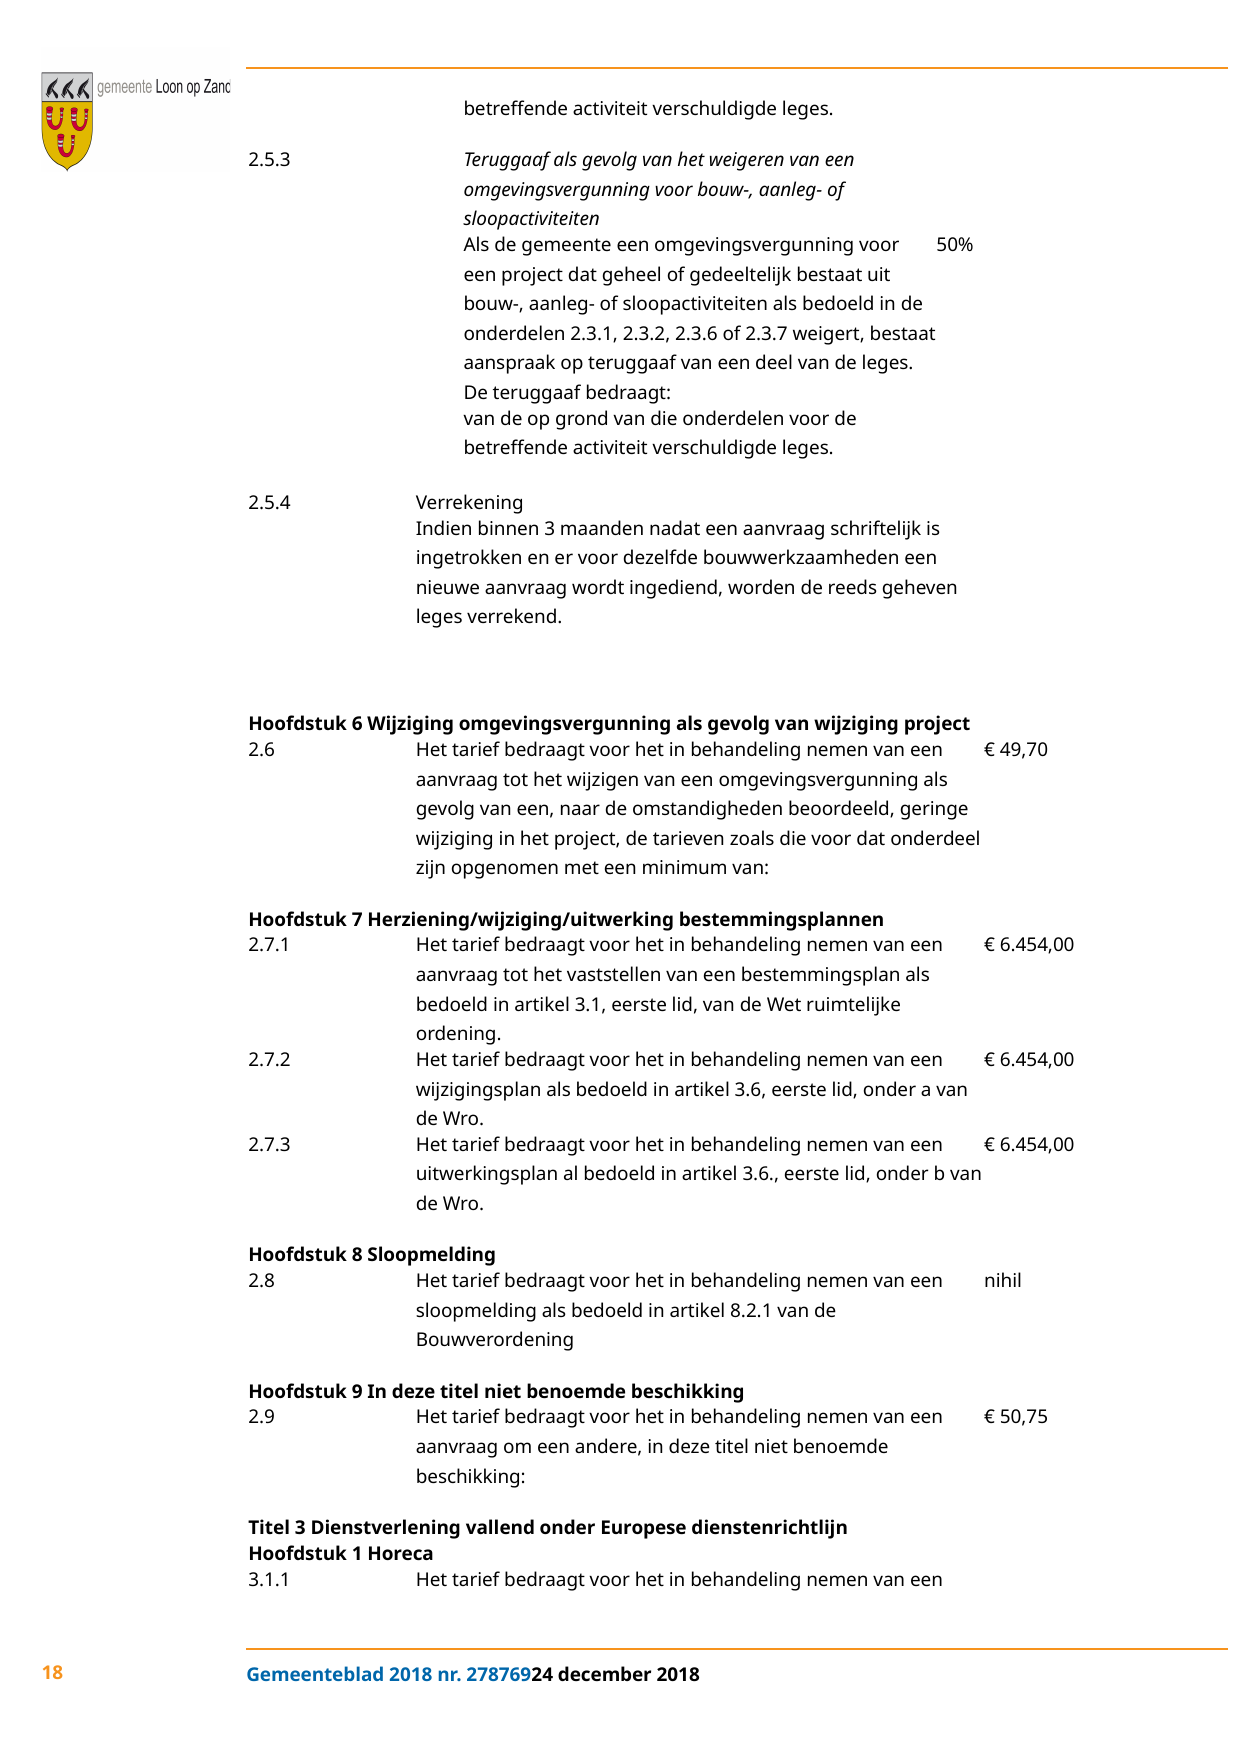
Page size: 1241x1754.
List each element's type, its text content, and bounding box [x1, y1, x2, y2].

table_cell Teruggaaf als gevolg van het weigeren van een omgevingsvergunning voor bouw-, aanleg- of sloopactiviteiten [463, 146, 936, 231]
table_cell [984, 1352, 1152, 1378]
table_cell € 6.454,00 [984, 1046, 1152, 1131]
table_cell 2.7.2 [248, 1046, 416, 1131]
table_cell betreffende activiteit verschuldigde leges. [463, 95, 936, 121]
table_cell [984, 1489, 1152, 1514]
table_cell [984, 1540, 1152, 1566]
table_cell 2.6 [248, 736, 416, 880]
table_cell Het tarief bedraagt voor het in behandeling nemen van een sloopmelding als bedoeld in artikel 8.2.1 van de Bouwverordening [416, 1268, 984, 1352]
table_cell [984, 515, 1152, 629]
table_cell 2.7.1 [248, 932, 416, 1046]
table_cell [984, 880, 1152, 906]
table_cell [416, 655, 984, 681]
table_cell [248, 655, 416, 681]
table_cell [248, 95, 463, 121]
table_cell [248, 231, 463, 405]
table_header [416, 464, 984, 489]
table_cell Het tarief bedraagt voor het in behandeling nemen van een wijzigingsplan als bedoeld in artikel 3.6, eerste lid, onder a van de Wro. [416, 1046, 984, 1131]
table_cell [984, 489, 1152, 515]
table_cell Het tarief bedraagt voor het in behandeling nemen van een aanvraag tot het vaststellen van een bestemmingsplan als bedoeld in artikel 3.1, eerste lid, van de Wet ruimtelijke ordening. [416, 932, 984, 1046]
table_cell € 6.454,00 [984, 1131, 1152, 1216]
table_cell [416, 880, 984, 906]
table_cell van de op grond van die onderdelen voor de betreffende activiteit verschuldigde leges. [463, 405, 936, 460]
table_cell Hoofdstuk 9 In deze titel niet benoemde beschikking [248, 1378, 984, 1404]
table_header [984, 464, 1152, 489]
table_cell [984, 1242, 1152, 1267]
table_cell [248, 405, 463, 460]
table_cell [248, 629, 416, 655]
table_cell Het tarief bedraagt voor het in behandeling nemen van een aanvraag tot het wijzigen van een omgevingsvergunning als gevolg van een, naar de omstandigheden beoordeeld, geringe wijziging in het project, de tarieven zoals die voor dat onderdeel zijn opgenomen met een minimum van: [416, 736, 984, 880]
table_cell [936, 146, 1152, 231]
table_cell [248, 1216, 416, 1242]
table_cell Hoofdstuk 1 Horeca [248, 1540, 984, 1566]
table_cell Hoofdstuk 7 Herziening/wijziging/uitwerking bestemmingsplannen [248, 906, 984, 932]
table_cell nihil [984, 1268, 1152, 1352]
table_cell [463, 121, 936, 146]
table_cell [936, 121, 1152, 146]
table_cell Hoofdstuk 8 Sloopmelding [248, 1242, 984, 1267]
table_cell [984, 1514, 1152, 1540]
table_cell Het tarief bedraagt voor het in behandeling nemen van een aanvraag om een andere, in deze titel niet benoemde beschikking: [416, 1404, 984, 1489]
table_cell Indien binnen 3 maanden nadat een aanvraag schriftelijk is ingetrokken en er voor dezelfde bouwwerkzaamheden een nieuwe aanvraag wordt ingediend, worden de reeds geheven leges verrekend. [416, 515, 984, 629]
table_cell [984, 1566, 1152, 1592]
table_cell [984, 681, 1152, 736]
picture [41, 47, 231, 172]
table_cell [248, 1489, 416, 1514]
table_cell Verrekening [416, 489, 984, 515]
table_cell [416, 1489, 984, 1514]
table_cell € 49,70 [984, 736, 1152, 880]
table_cell [984, 906, 1152, 932]
table_cell [984, 655, 1152, 681]
table_cell 3.1.1 [248, 1566, 416, 1592]
table_cell [984, 1216, 1152, 1242]
table_cell 2.9 [248, 1404, 416, 1489]
table_cell [936, 95, 1152, 121]
table_cell 2.5.4 [248, 489, 416, 515]
table_cell Het tarief bedraagt voor het in behandeling nemen van een uitwerkingsplan al bedoeld in artikel 3.6., eerste lid, onder b van de Wro. [416, 1131, 984, 1216]
table_cell [248, 515, 416, 629]
table_cell [936, 405, 1152, 460]
table_cell € 50,75 [984, 1404, 1152, 1489]
table_cell Als de gemeente een omgevingsvergunning voor een project dat geheel of gedeeltelijk bestaat uit bouw-, aanleg- of sloopactiviteiten als bedoeld in de onderdelen 2.3.1, 2.3.2, 2.3.6 of 2.3.7 weigert, bestaat aanspraak op teruggaaf van een deel van de leges. De teruggaaf bedraagt: [463, 231, 936, 405]
table_cell [984, 1378, 1152, 1404]
table_cell [248, 1352, 416, 1378]
table_header [248, 464, 416, 489]
table_cell [416, 629, 984, 655]
table_cell Hoofdstuk 6 Wijziging omgevingsvergunning als gevolg van wijziging project [248, 681, 984, 736]
table_cell Titel 3 Dienstverlening vallend onder Europese dienstenrichtlijn [248, 1514, 984, 1540]
table_cell Het tarief bedraagt voor het in behandeling nemen van een [416, 1566, 984, 1592]
table_cell [416, 1352, 984, 1378]
table_cell [416, 1216, 984, 1242]
table_cell 50% [936, 231, 1152, 405]
table_cell 2.8 [248, 1268, 416, 1352]
table_cell [248, 121, 463, 146]
table_cell 2.7.3 [248, 1131, 416, 1216]
table_cell [984, 629, 1152, 655]
table_cell [248, 880, 416, 906]
table_cell € 6.454,00 [984, 932, 1152, 1046]
table_cell 2.5.3 [248, 146, 463, 231]
